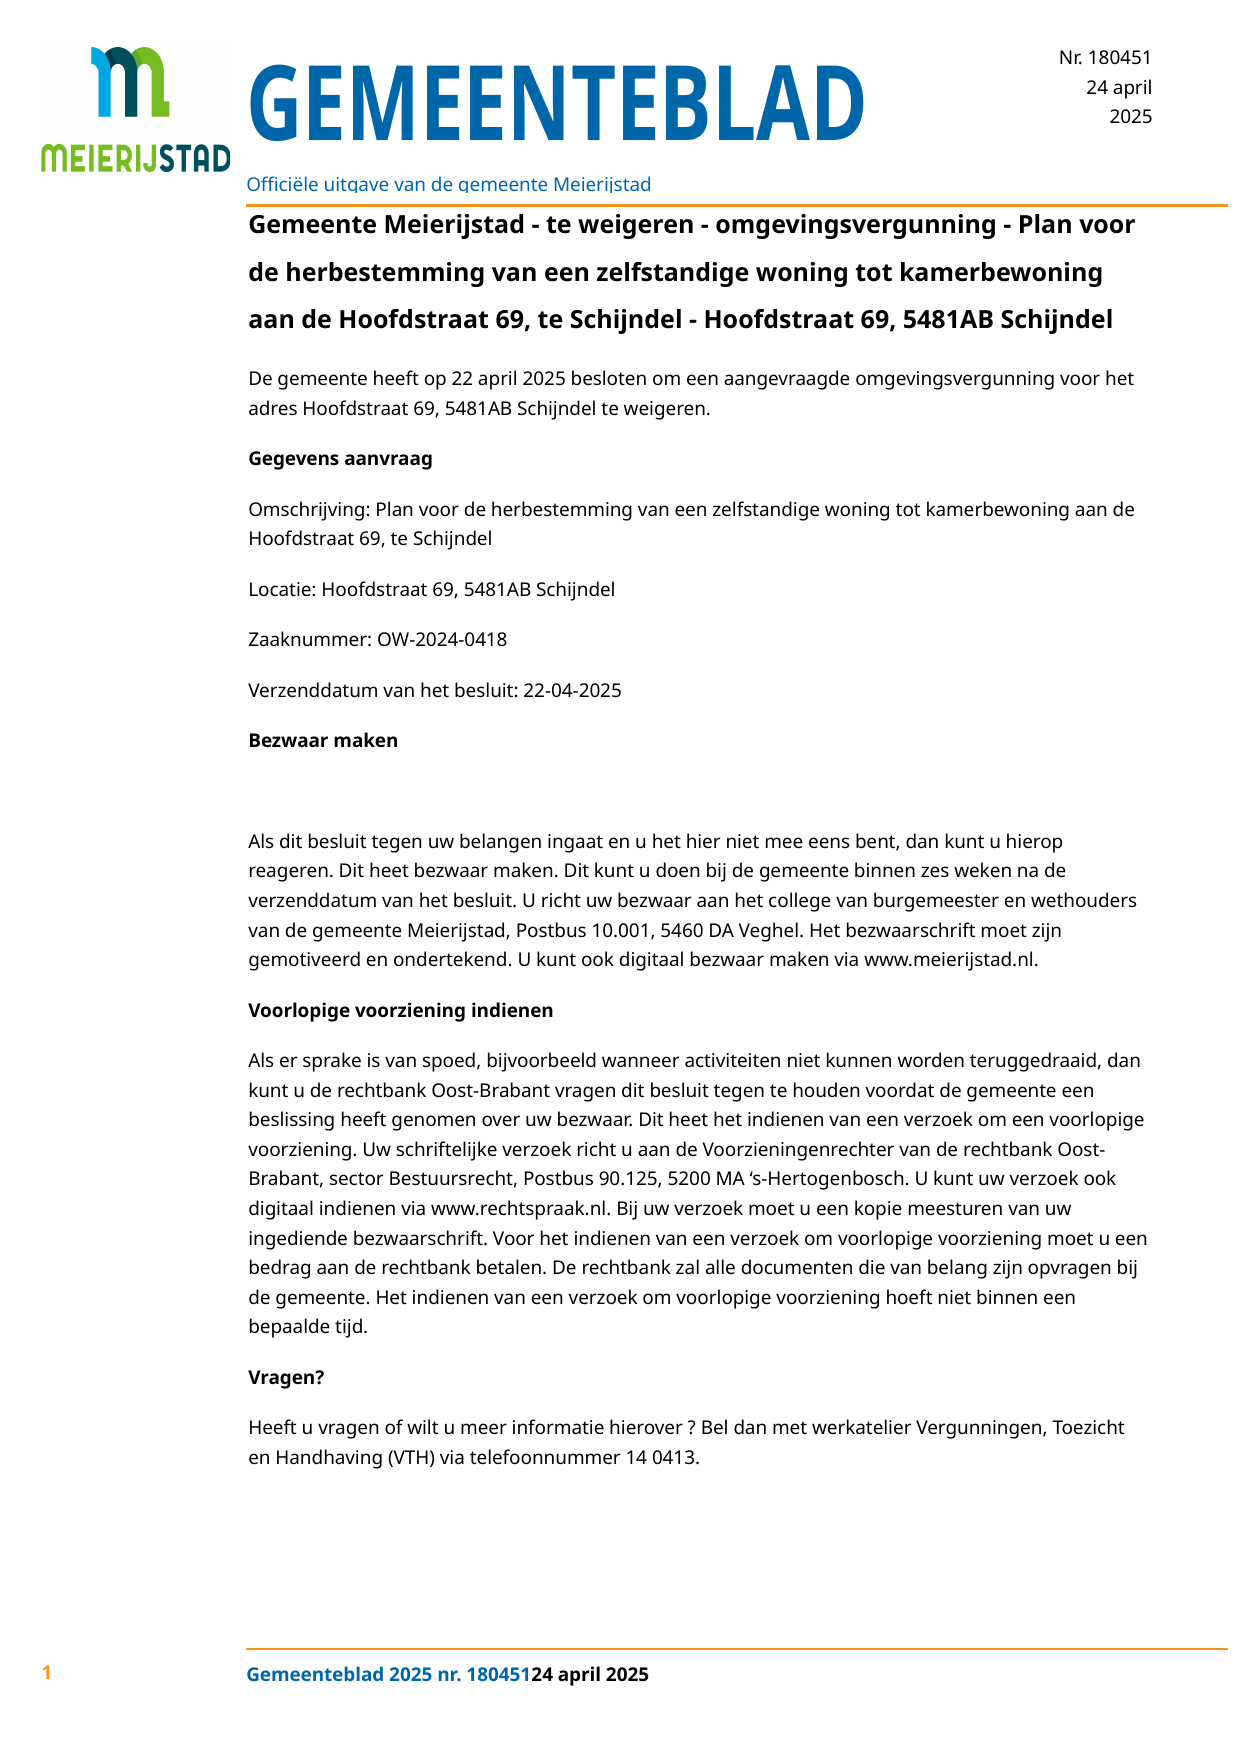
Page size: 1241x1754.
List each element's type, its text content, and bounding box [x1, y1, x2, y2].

text Gegevens aanvraag [248, 446, 1152, 471]
text Bezwaar maken [248, 727, 1152, 753]
text Als er sprake is van spoed, bijvoorbeeld wanneer activiteiten niet kunnen worden teruggedraaid, dan kunt u de rechtbank Oost-Brabant vragen dit besluit tegen te houden voordat de gemeente een beslissing heeft genomen over uw bezwaar. Dit heet het indienen van een verzoek om een voorlopige voorziening. Uw schriftelijke verzoek richt u aan de Voorzieningenrechter van de rechtbank Oost-Brabant, sector Bestuursrecht, Postbus 90.125, 5200 MA ‘s-Hertogenbosch. U kunt uw verzoek ook digitaal indienen via www.rechtspraak.nl. Bij uw verzoek moet u een kopie meesturen van uw ingediende bezwaarschrift. Voor het indienen van een verzoek om voorlopige voorziening moet u een bedrag aan de rechtbank betalen. De rechtbank zal alle documenten die van belang zijn opvragen bij de gemeente. Het indienen van een verzoek om voorlopige voorziening hoeft niet binnen een bepaalde tijd. [248, 1047, 1152, 1339]
text Zaaknummer: OW-2024-0418 [248, 626, 1152, 652]
text Gemeente Meierijstad - te weigeren - omgevingsvergunning - Plan voor de herbestemming van een zelfstandige woning tot kamerbewoning aan de Hoofdstraat 69, te Schijndel - Hoofdstraat 69, 5481AB Schijndel [248, 207, 1152, 336]
text Als dit besluit tegen uw belangen ingaat en u het hier niet mee eens bent, dan kunt u hierop reageren. Dit heet bezwaar maken. Dit kunt u doen bij de gemeente binnen zes weken na de verzenddatum van het besluit. U richt uw bezwaar aan het college van burgemeester en wethouders van de gemeente Meierijstad, Postbus 10.001, 5460 DA Veghel. Het bezwaarschrift moet zijn gemotiveerd en ondertekend. U kunt ook digitaal bezwaar maken via www.meierijstad.nl. [248, 828, 1152, 972]
text Vragen? [248, 1364, 1152, 1389]
text Omschrijving: Plan voor de herbestemming van een zelfstandige woning tot kamerbewoning aan de Hoofdstraat 69, te Schijndel [248, 496, 1152, 551]
text Voorlopige voorziening indienen [248, 997, 1152, 1022]
picture [41, 47, 231, 172]
text Heeft u vragen of wilt u meer informatie hierover ? Bel dan met werkatelier Vergunningen, Toezicht en Handhaving (VTH) via telefoonnummer 14 0413. [248, 1414, 1152, 1469]
text Locatie: Hoofdstraat 69, 5481AB Schijndel [248, 576, 1152, 602]
text Verzenddatum van het besluit: 22-04-2025 [248, 677, 1152, 702]
text De gemeente heeft op 22 april 2025 besloten om een aangevraagde omgevingsvergunning voor het adres Hoofdstraat 69, 5481AB Schijndel te weigeren. [248, 366, 1152, 421]
